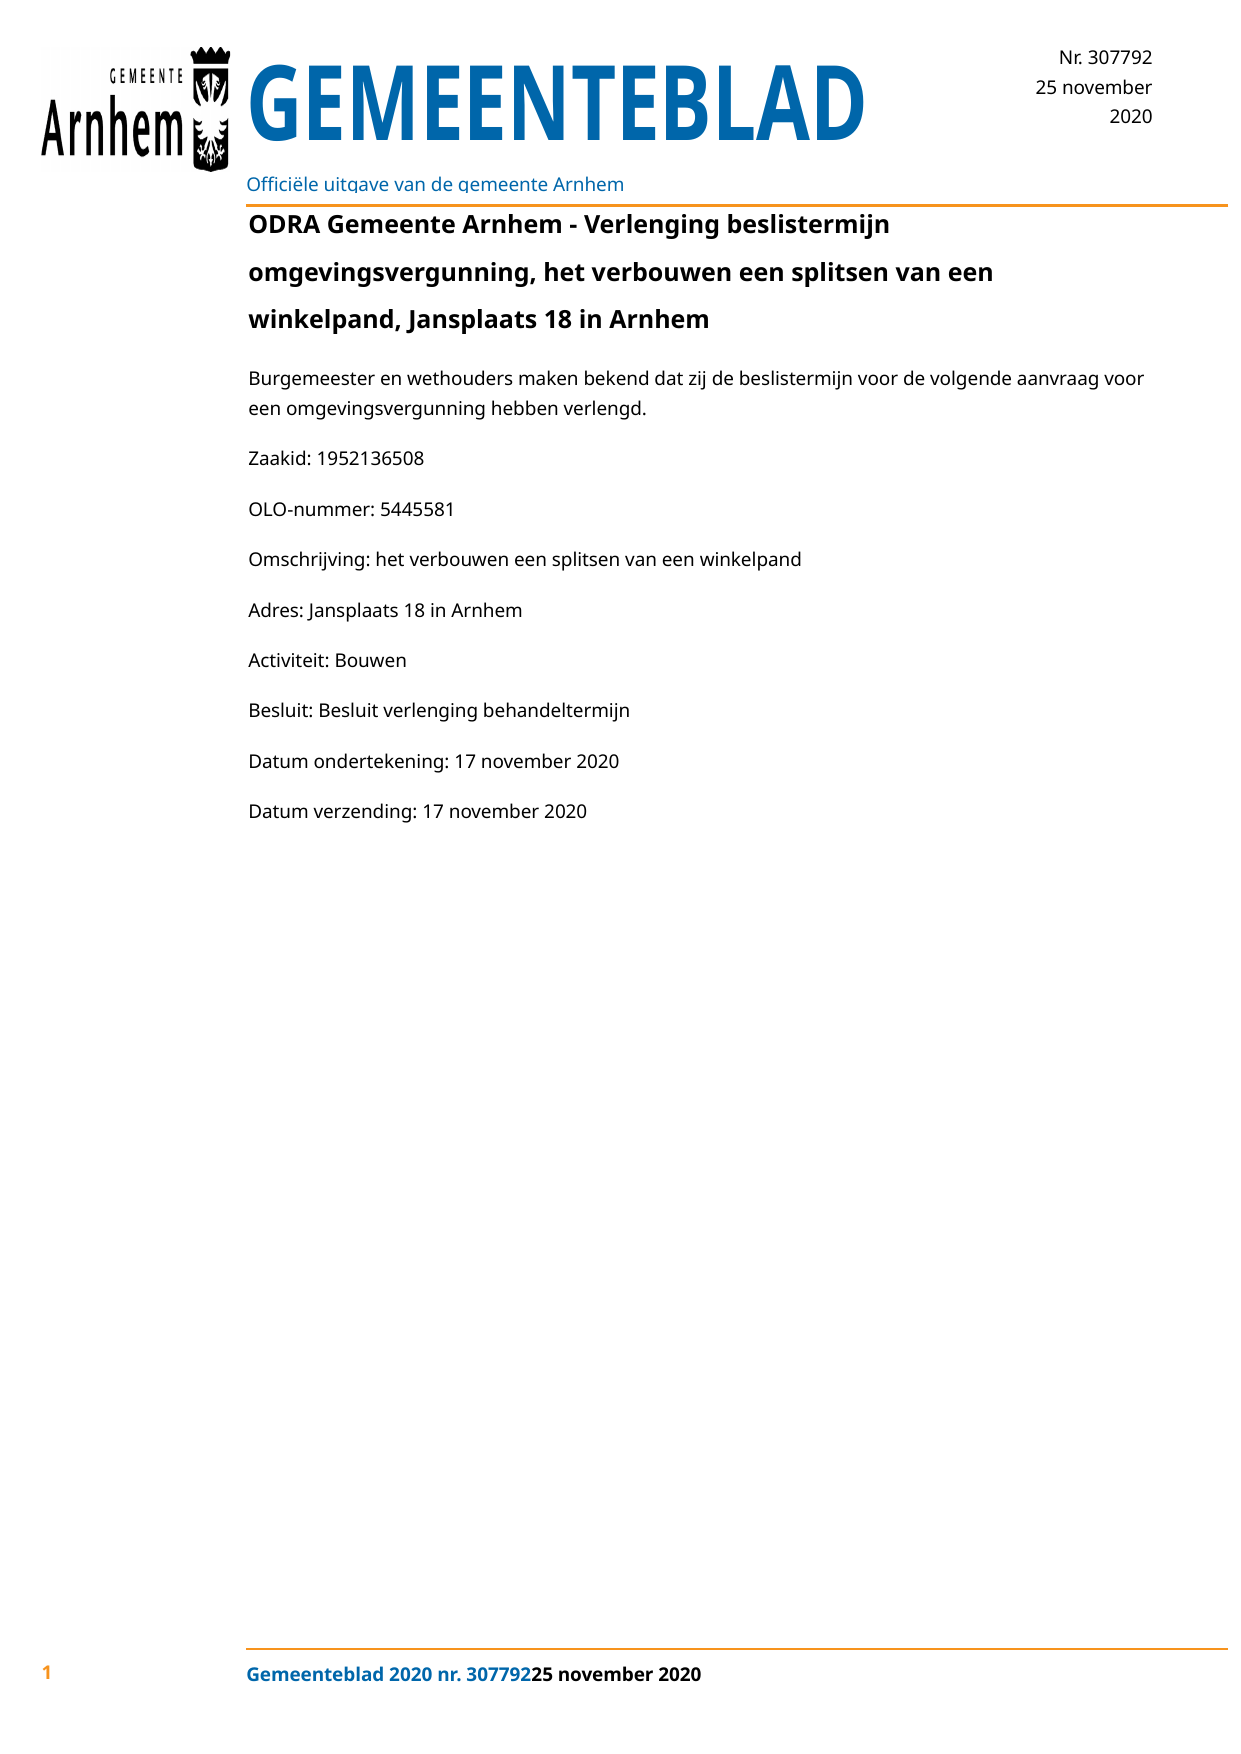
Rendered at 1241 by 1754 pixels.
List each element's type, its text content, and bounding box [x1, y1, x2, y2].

text Datum verzending: 17 november 2020 [248, 798, 1152, 824]
text Besluit: Besluit verlenging behandeltermijn [248, 698, 1152, 723]
text Datum ondertekening: 17 november 2020 [248, 748, 1152, 774]
text Zaakid: 1952136508 [248, 446, 1152, 471]
text Burgemeester en wethouders maken bekend dat zij de beslistermijn voor de volgende aanvraag voor een omgevingsvergunning hebben verlengd. [248, 366, 1152, 421]
text ODRA Gemeente Arnhem - Verlenging beslistermijn omgevingsvergunning, het verbouwen een splitsen van een winkelpand, Jansplaats 18 in Arnhem [248, 207, 1152, 336]
picture [41, 47, 231, 172]
text OLO-nummer: 5445581 [248, 496, 1152, 522]
text Activiteit: Bouwen [248, 647, 1152, 673]
text Omschrijving: het verbouwen een splitsen van een winkelpand [248, 546, 1152, 572]
text Adres: Jansplaats 18 in Arnhem [248, 597, 1152, 622]
